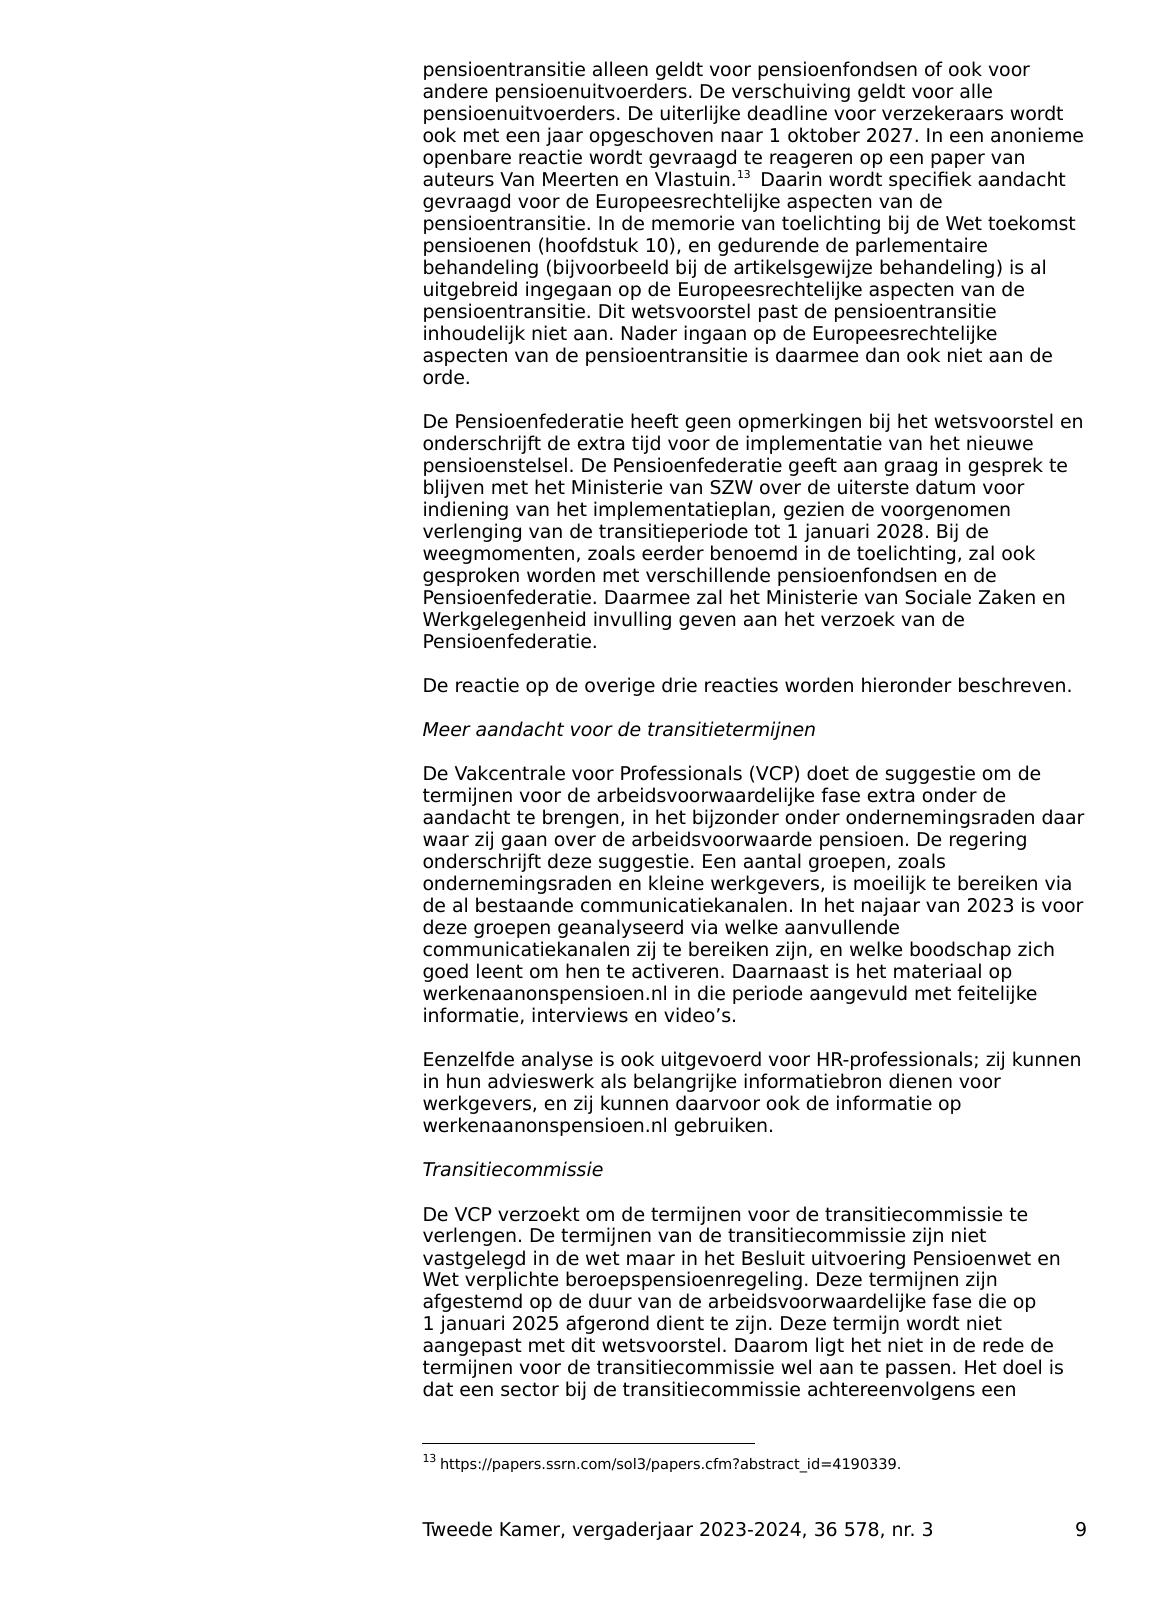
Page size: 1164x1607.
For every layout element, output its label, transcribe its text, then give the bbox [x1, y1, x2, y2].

text pensioentransitie alleen geldt voor pensioenfondsen of ook voor andere pensioenuitvoerders. De verschuiving geldt voor alle pensioenuitvoerders. De uiterlijke deadline voor verzekeraars wordt ook met een jaar opgeschoven naar 1 oktober 2027. In een anonieme openbare reactie wordt gevraagd te reageren op een paper van auteurs Van Meerten en Vlastuin. Daarin wordt specifiek aandacht gevraagd voor de Europeesrechtelijke aspecten van de pensioentransitie. In de memorie van toelichting bij de Wet toekomst pensioenen (hoofdstuk 10), en gedurende de parlementaire behandeling (bijvoorbeeld bij de artikelsgewijze behandeling) is al uitgebreid ingegaan op de Europeesrechtelijke aspecten van de pensioentransitie. Dit wetsvoorstel past de pensioentransitie inhoudelijk niet aan. Nader ingaan op de Europeesrechtelijke aspecten van de pensioentransitie is daarmee dan ook niet aan de orde. [422, 59, 1087, 389]
text Eenzelfde analyse is ook uitgevoerd voor HR-professionals; zij kunnen in hun advieswerk als belangrijke informatiebron dienen voor werkgevers, en zij kunnen daarvoor ook de informatie op werkenaanonspensioen.nl gebruiken. [422, 1049, 1087, 1137]
text De Vakcentrale voor Professionals (VCP) doet de suggestie om de termijnen voor de arbeidsvoorwaardelijke fase extra onder de aandacht te brengen, in het bijzonder onder ondernemingsraden daar waar zij gaan over de arbeidsvoorwaarde pensioen. De regering onderschrijft deze suggestie. Een aantal groepen, zoals ondernemingsraden en kleine werkgevers, is moeilijk te bereiken via de al bestaande communicatiekanalen. In het najaar van 2023 is voor deze groepen geanalyseerd via welke aanvullende communicatiekanalen zij te bereiken zijn, en welke boodschap zich goed leent om hen te activeren. Daarnaast is het materiaal op werkenaanonspensioen.nl in die periode aangevuld met feitelijke informatie, interviews en video’s. [422, 763, 1087, 1027]
text De VCP verzoekt om de termijnen voor de transitiecommissie te verlengen. De termijnen van de transitiecommissie zijn niet vastgelegd in de wet maar in het Besluit uitvoering Pensioenwet en Wet verplichte beroepspensioenregeling. Deze termijnen zijn afgestemd op de duur van de arbeidsvoorwaardelijke fase die op 1 januari 2025 afgerond dient te zijn. Deze termijn wordt niet aangepast met dit wetsvoorstel. Daarom ligt het niet in de rede de termijnen voor de transitiecommissie wel aan te passen. Het doel is dat een sector bij de transitiecommissie achtereenvolgens een [422, 1203, 1087, 1401]
text De reactie op de overige drie reacties worden hieronder beschreven. [422, 675, 1087, 697]
subtitle Meer aandacht voor de transitietermijnen [422, 719, 1087, 741]
text De Pensioenfederatie heeft geen opmerkingen bij het wetsvoorstel en onderschrijft de extra tijd voor de implementatie van het nieuwe pensioenstelsel. De Pensioenfederatie geeft aan graag in gesprek te blijven met het Ministerie van SZW over de uiterste datum voor indiening van het implementatieplan, gezien de voorgenomen verlenging van de transitieperiode tot 1 januari 2028. Bij de weegmomenten, zoals eerder benoemd in de toelichting, zal ook gesproken worden met verschillende pensioenfondsen en de Pensioenfederatie. Daarmee zal het Ministerie van Sociale Zaken en Werkgelegenheid invulling geven aan het verzoek van de Pensioenfederatie. [422, 411, 1087, 653]
text https://papers.ssrn.com/sol3/papers.cfm?abstract_id=4190339. [422, 1452, 1087, 1474]
subtitle Transitiecommissie [422, 1159, 1087, 1181]
